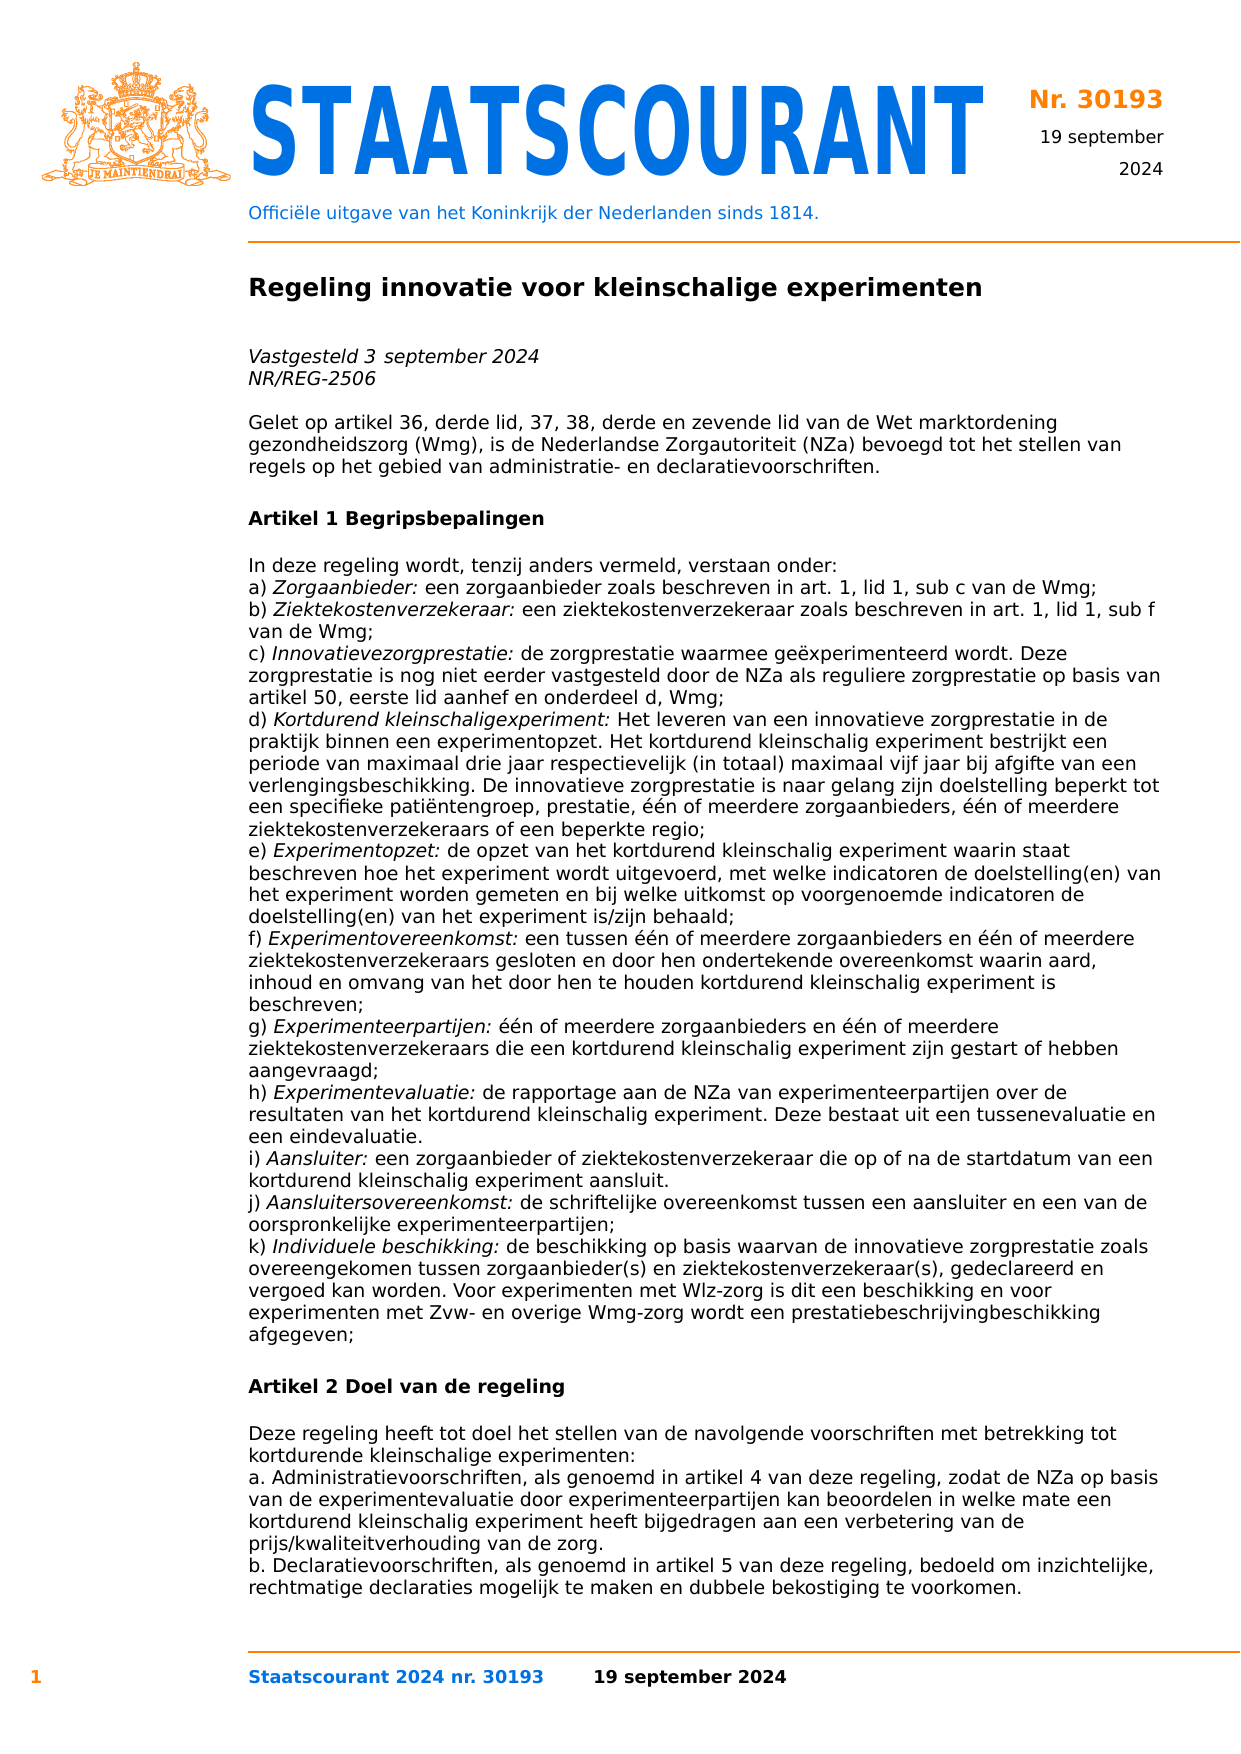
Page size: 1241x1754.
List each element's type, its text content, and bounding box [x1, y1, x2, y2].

picture [41, 62, 231, 186]
text Vastgesteld 3 september 2024 [248, 346, 1163, 368]
text In deze regeling wordt, tenzij anders vermeld, verstaan onder: [248, 555, 1163, 577]
subtitle Artikel 1 Begripsbepalingen [248, 508, 1163, 530]
table_cell 2024 [998, 153, 1240, 203]
text Deze regeling heeft tot doel het stellen van de navolgende voorschriften met betrekking tot kortdurende kleinschalige experimenten: [248, 1423, 1163, 1467]
subtitle Regeling innovatie voor kleinschalige experimenten [248, 273, 1163, 302]
text d) Kortdurend kleinschaligexperiment: Het leveren van een innovatieve zorgprestatie in de praktijk binnen een experimentopzet. Het kortdurend kleinschalig experiment bestrijkt een periode van maximaal drie jaar respectievelijk (in totaal) maximaal vijf jaar bij afgifte van een verlengingsbeschikking. De innovatieve zorgprestatie is naar gelang zijn doelstelling beperkt tot een specifieke patiëntengroep, prestatie, één of meerdere zorgaanbieders, één of meerdere ziektekostenverzekeraars of een beperkte regio; [248, 708, 1163, 840]
subtitle Artikel 2 Doel van de regeling [248, 1376, 1163, 1398]
table_header [25, 62, 248, 241]
text c) Innovatievezorgprestatie: de zorgprestatie waarmee geëxperimenteerd wordt. Deze zorgprestatie is nog niet eerder vastgesteld door de NZa als reguliere zorgprestatie op basis van artikel 50, eerste lid aanhef en onderdeel d, Wmg; [248, 643, 1163, 708]
table_cell 19 september [998, 121, 1240, 153]
text g) Experimenteerpartijen: één of meerdere zorgaanbieders en één of meerdere ziektekostenverzekeraars die een kortdurend kleinschalig experiment zijn gestart of hebben aangevraagd; [248, 1016, 1163, 1082]
table_header Nr. 30193 [998, 62, 1240, 121]
text i) Aansluiter: een zorgaanbieder of ziektekostenverzekeraar die op of na de startdatum van een kortdurend kleinschalig experiment aansluit. [248, 1148, 1163, 1192]
text k) Individuele beschikking: de beschikking op basis waarvan de innovatieve zorgprestatie zoals overeengekomen tussen zorgaanbieder(s) en ziektekostenverzekeraar(s), gedeclareerd en vergoed kan worden. Voor experimenten met Wlz-zorg is dit een beschikking en voor experimenten met Zvw- en overige Wmg-zorg wordt een prestatiebeschrijvingbeschikking afgegeven; [248, 1236, 1163, 1346]
text Gelet op artikel 36, derde lid, 37, 38, derde en zevende lid van de Wet marktordening gezondheidszorg (Wmg), is de Nederlandse Zorgautoriteit (NZa) bevoegd tot het stellen van regels op het gebied van administratie- en declaratievoorschriften. [248, 412, 1163, 478]
text j) Aansluitersovereenkomst: de schriftelijke overeenkomst tussen een aansluiter en een van de oorspronkelijke experimenteerpartijen; [248, 1192, 1163, 1236]
text e) Experimentopzet: de opzet van het kortdurend kleinschalig experiment waarin staat beschreven hoe het experiment wordt uitgevoerd, met welke indicatoren de doelstelling(en) van het experiment worden gemeten en bij welke uitkomst op voorgenoemde indicatoren de doelstelling(en) van het experiment is/zijn behaald; [248, 840, 1163, 928]
table_header STAATSCOURANT [248, 62, 998, 203]
table_cell Officiële uitgave van het Koninkrijk der Nederlanden sinds 1814. [248, 203, 1240, 241]
text b) Ziektekostenverzekeraar: een ziektekostenverzekeraar zoals beschreven in art. 1, lid 1, sub f van de Wmg; [248, 599, 1163, 643]
text NR/REG-2506 [248, 368, 1163, 390]
text f) Experimentovereenkomst: een tussen één of meerdere zorgaanbieders en één of meerdere ziektekostenverzekeraars gesloten en door hen ondertekende overeenkomst waarin aard, inhoud en omvang van het door hen te houden kortdurend kleinschalig experiment is beschreven; [248, 928, 1163, 1016]
text b. Declaratievoorschriften, als genoemd in artikel 5 van deze regeling, bedoeld om inzichtelijke, rechtmatige declaraties mogelijk te maken en dubbele bekostiging te voorkomen. [248, 1555, 1163, 1599]
text a. Administratievoorschriften, als genoemd in artikel 4 van deze regeling, zodat de NZa op basis van de experimentevaluatie door experimenteerpartijen kan beoordelen in welke mate een kortdurend kleinschalig experiment heeft bijgedragen aan een verbetering van de prijs/kwaliteitverhouding van de zorg. [248, 1467, 1163, 1555]
text h) Experimentevaluatie: de rapportage aan de NZa van experimenteerpartijen over de resultaten van het kortdurend kleinschalig experiment. Deze bestaat uit een tussenevaluatie en een eindevaluatie. [248, 1082, 1163, 1148]
text a) Zorgaanbieder: een zorgaanbieder zoals beschreven in art. 1, lid 1, sub c van de Wmg; [248, 577, 1163, 599]
